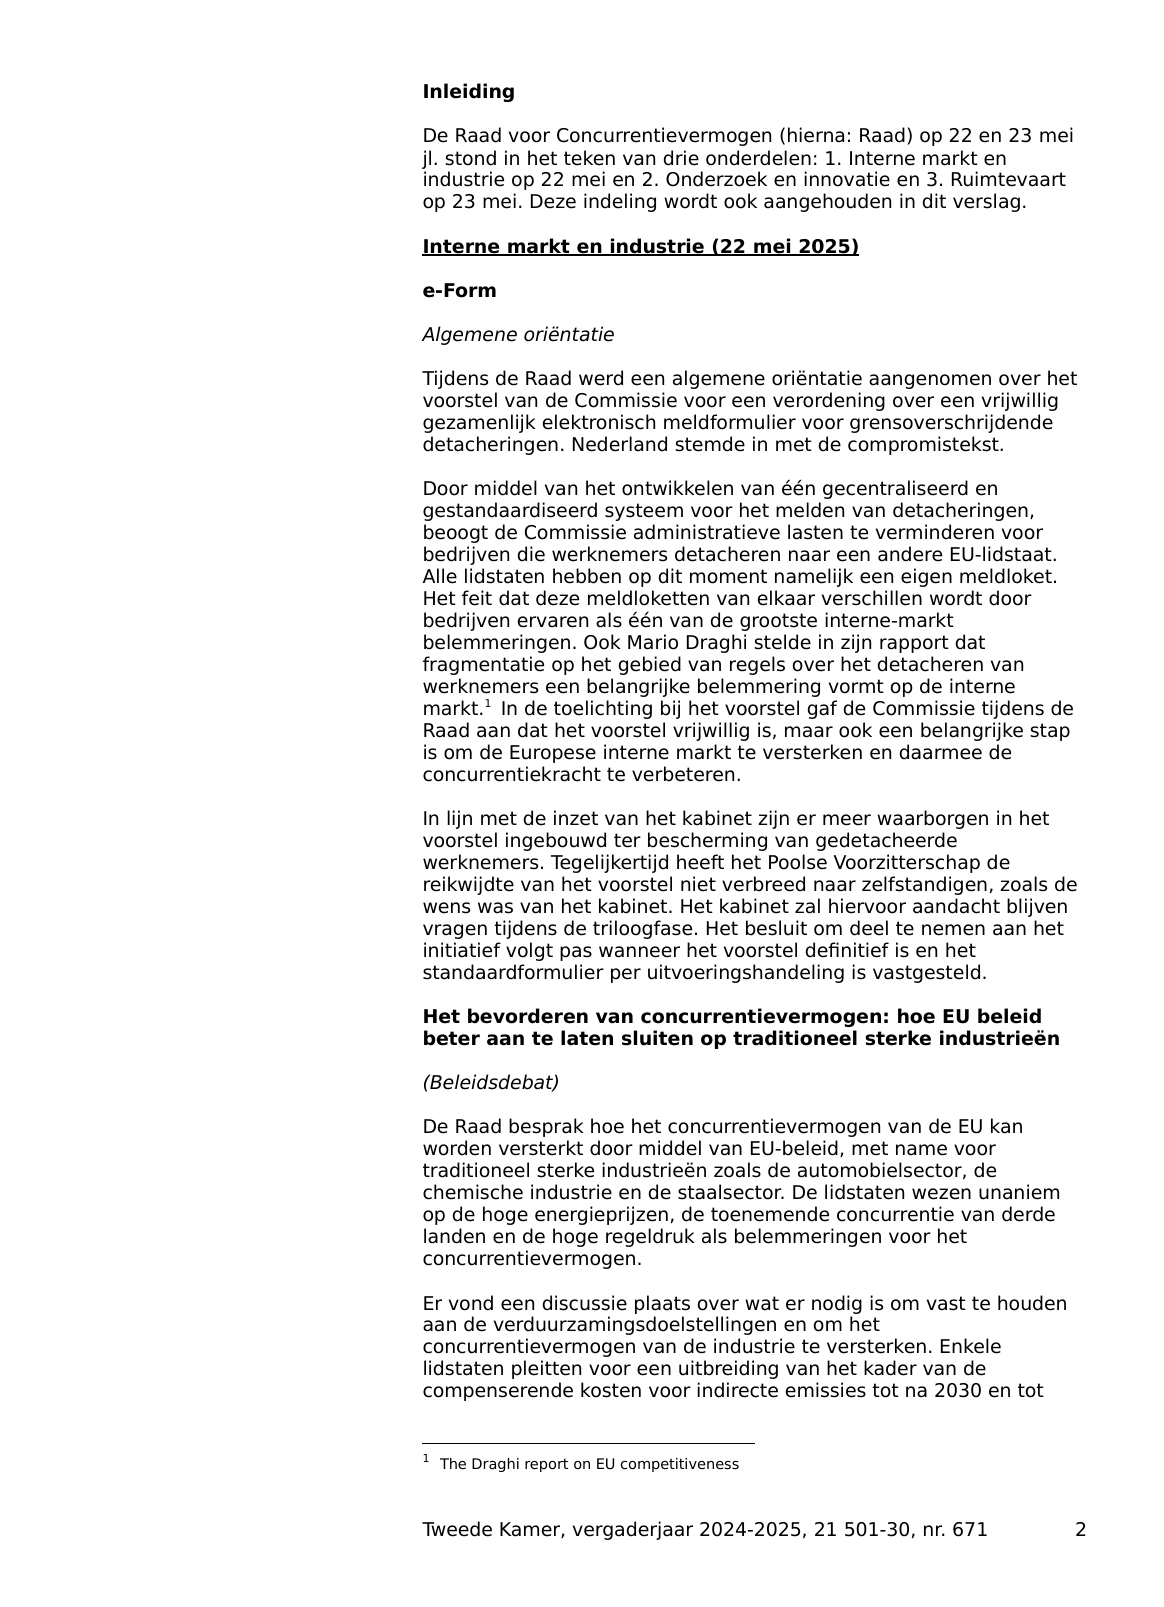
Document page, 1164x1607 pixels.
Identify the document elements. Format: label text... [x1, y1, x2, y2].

subtitle (Beleidsdebat) [422, 1072, 1087, 1094]
text Door middel van het ontwikkelen van één gecentraliseerd en gestandaardiseerd systeem voor het melden van detacheringen, beoogt de Commissie administratieve lasten te verminderen voor bedrijven die werknemers detacheren naar een andere EU-lidstaat. Alle lidstaten hebben op dit moment namelijk een eigen meldloket. Het feit dat deze meldloketten van elkaar verschillen wordt door bedrijven ervaren als één van de grootste interne-markt belemmeringen. Ook Mario Draghi stelde in zijn rapport dat fragmentatie op het gebied van regels over het detacheren van werknemers een belangrijke belemmering vormt op de interne markt. In de toelichting bij het voorstel gaf de Commissie tijdens de Raad aan dat het voorstel vrijwillig is, maar ook een belangrijke stap is om de Europese interne markt te versterken en daarmee de concurrentiekracht te verbeteren. [422, 478, 1087, 786]
subtitle Interne markt en industrie (22 mei 2025) [422, 236, 1087, 257]
subtitle e-Form [422, 280, 1087, 302]
subtitle Het bevorderen van concurrentievermogen: hoe EU beleid beter aan te laten sluiten op traditioneel sterke industrieën [422, 1006, 1087, 1050]
text De Raad voor Concurrentievermogen (hierna: Raad) op 22 en 23 mei jl. stond in het teken van drie onderdelen: 1. Interne markt en industrie op 22 mei en 2. Onderzoek en innovatie en 3. Ruimtevaart op 23 mei. Deze indeling wordt ook aangehouden in dit verslag. [422, 125, 1087, 213]
text Er vond een discussie plaats over wat er nodig is om vast te houden aan de verduurzamingsdoelstellingen en om het concurrentievermogen van de industrie te versterken. Enkele lidstaten pleitten voor een uitbreiding van het kader van de compenserende kosten voor indirecte emissies tot na 2030 en tot [422, 1292, 1087, 1402]
text In lijn met de inzet van het kabinet zijn er meer waarborgen in het voorstel ingebouwd ter bescherming van gedetacheerde werknemers. Tegelijkertijd heeft het Poolse Voorzitterschap de reikwijdte van het voorstel niet verbreed naar zelfstandigen, zoals de wens was van het kabinet. Het kabinet zal hiervoor aandacht blijven vragen tijdens de triloogfase. Het besluit om deel te nemen aan het initiatief volgt pas wanneer het voorstel definitief is en het standaardformulier per uitvoeringshandeling is vastgesteld. [422, 808, 1087, 984]
text De Raad besprak hoe het concurrentievermogen van de EU kan worden versterkt door middel van EU-beleid, met name voor traditioneel sterke industrieën zoals de automobielsector, de chemische industrie en de staalsector. De lidstaten wezen unaniem op de hoge energieprijzen, de toenemende concurrentie van derde landen en de hoge regeldruk als belemmeringen voor het concurrentievermogen. [422, 1116, 1087, 1270]
subtitle Inleiding [422, 81, 1087, 103]
text Tijdens de Raad werd een algemene oriëntatie aangenomen over het voorstel van de Commissie voor een verordening over een vrijwillig gezamenlijk elektronisch meldformulier voor grensoverschrijdende detacheringen. Nederland stemde in met de compromistekst. [422, 368, 1087, 456]
text The Draghi report on EU competitiveness [422, 1452, 1087, 1474]
subtitle Algemene oriëntatie [422, 324, 1087, 346]
